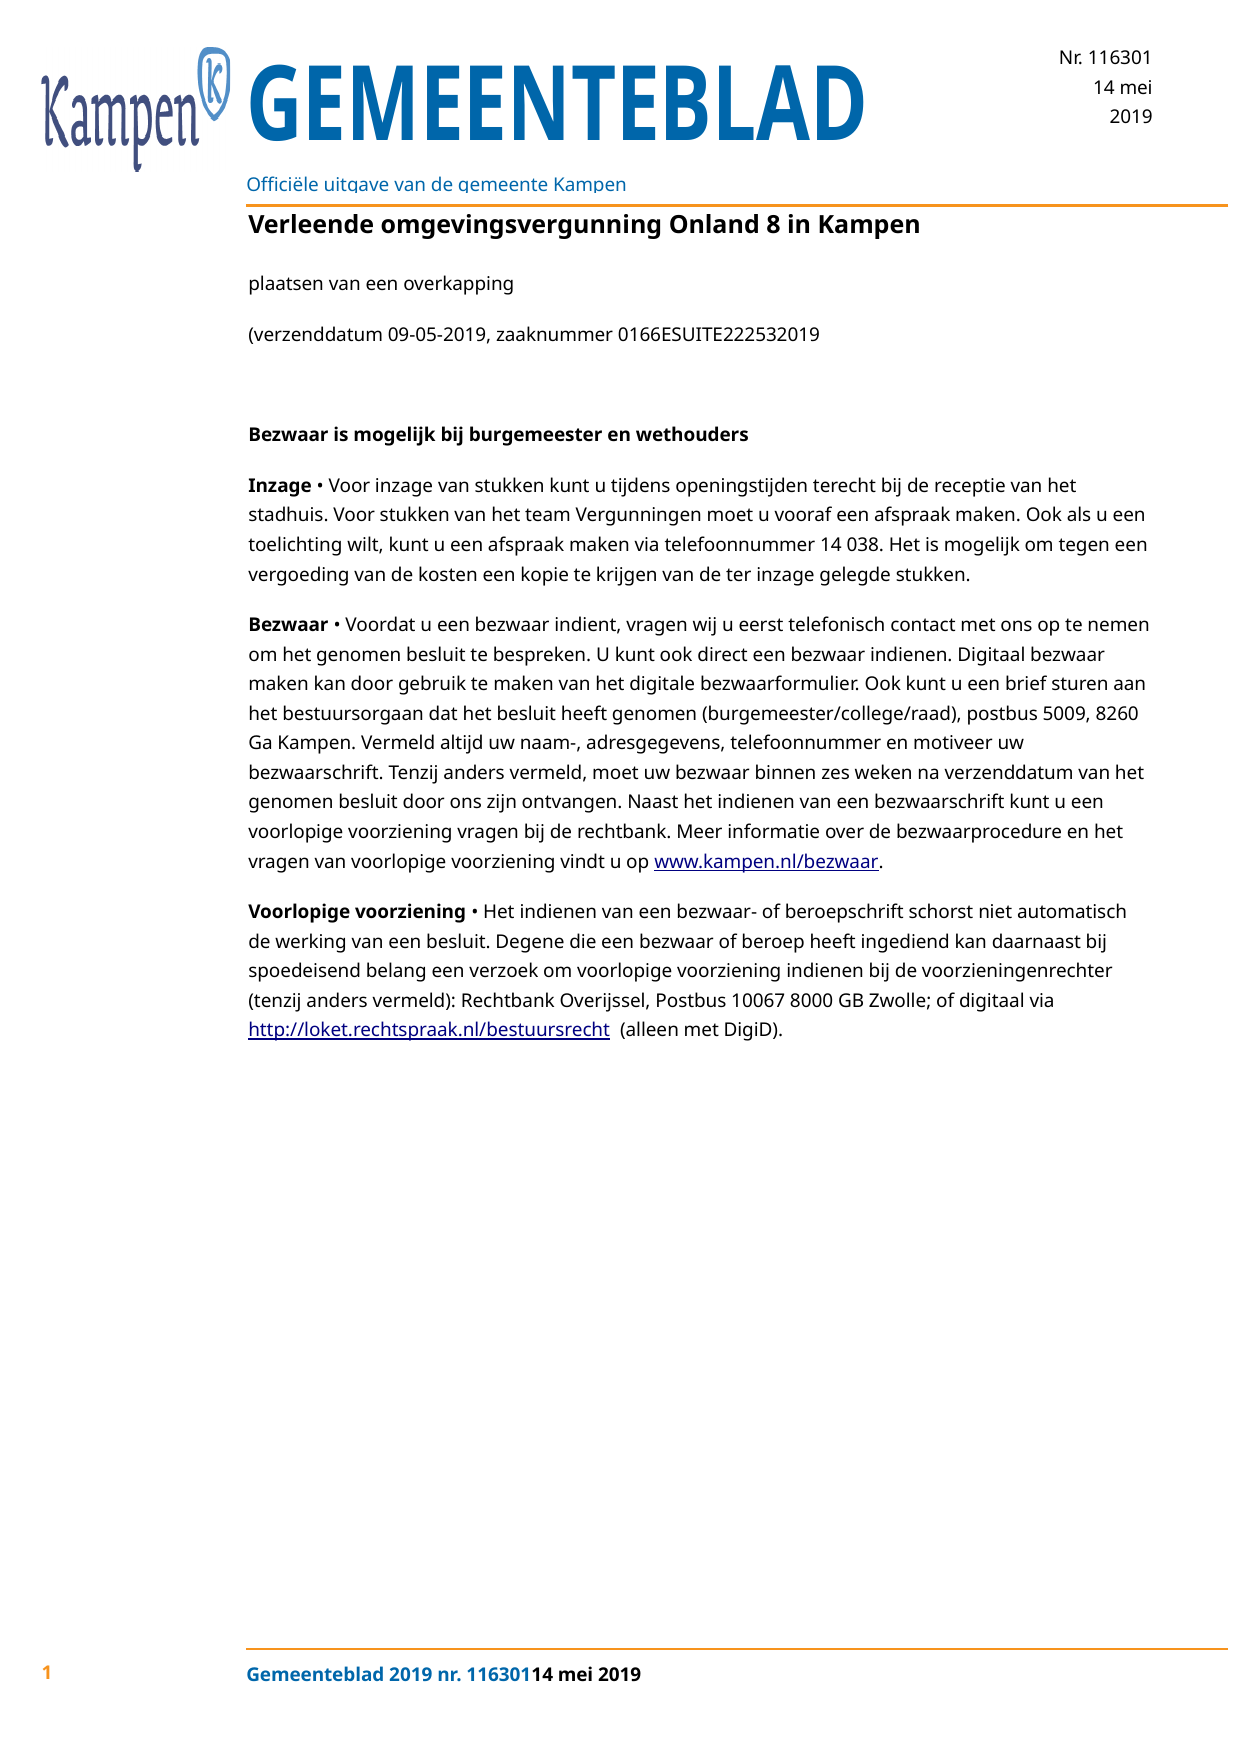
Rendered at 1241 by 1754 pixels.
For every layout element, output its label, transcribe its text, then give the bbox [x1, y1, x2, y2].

text Voorlopige voorziening • Het indienen van een bezwaar- of beroepschrift schorst niet automatisch de werking van een besluit. Degene die een bezwaar of beroep heeft ingediend kan daarnaast bij spoedeisend belang een verzoek om voorlopige voorziening indienen bij de voorzieningenrechter (tenzij anders vermeld): Rechtbank Overijssel, Postbus 10067 8000 GB Zwolle; of digitaal via http://loket.rechtspraak.nl/bestuursrecht (alleen met DigiD). [248, 898, 1152, 1042]
text Verleende omgevingsvergunning Onland 8 in Kampen [248, 207, 1152, 241]
text (verzenddatum 09-05-2019, zaaknummer 0166ESUITE222532019 [248, 321, 1152, 346]
text Inzage • Voor inzage van stukken kunt u tijdens openingstijden terecht bij de receptie van het stadhuis. Voor stukken van het team Vergunningen moet u vooraf een afspraak maken. Ook als u een toelichting wilt, kunt u een afspraak maken via telefoonnummer 14 038. Het is mogelijk om tegen een vergoeding van de kosten een kopie te krijgen van de ter inzage gelegde stukken. [248, 472, 1152, 586]
text Bezwaar is mogelijk bij burgemeester en wethouders [248, 422, 1152, 447]
text Bezwaar • Voordat u een bezwaar indient, vragen wij u eerst telefonisch contact met ons op te nemen om het genomen besluit te bespreken. U kunt ook direct een bezwaar indienen. Digitaal bezwaar maken kan door gebruik te maken van het digitale bezwaarformulier. Ook kunt u een brief sturen aan het bestuursorgaan dat het besluit heeft genomen (burgemeester/college/raad), postbus 5009, 8260 Ga Kampen. Vermeld altijd uw naam-, adresgegevens, telefoonnummer en motiveer uw bezwaarschrift. Tenzij anders vermeld, moet uw bezwaar binnen zes weken na verzenddatum van het genomen besluit door ons zijn ontvangen. Naast het indienen van een bezwaarschrift kunt u een voorlopige voorziening vragen bij de rechtbank. Meer informatie over de bezwaarprocedure en het vragen van voorlopige voorziening vindt u op www.kampen.nl/bezwaar. [248, 611, 1152, 873]
picture [41, 47, 231, 172]
text plaatsen van een overkapping [248, 270, 1152, 296]
